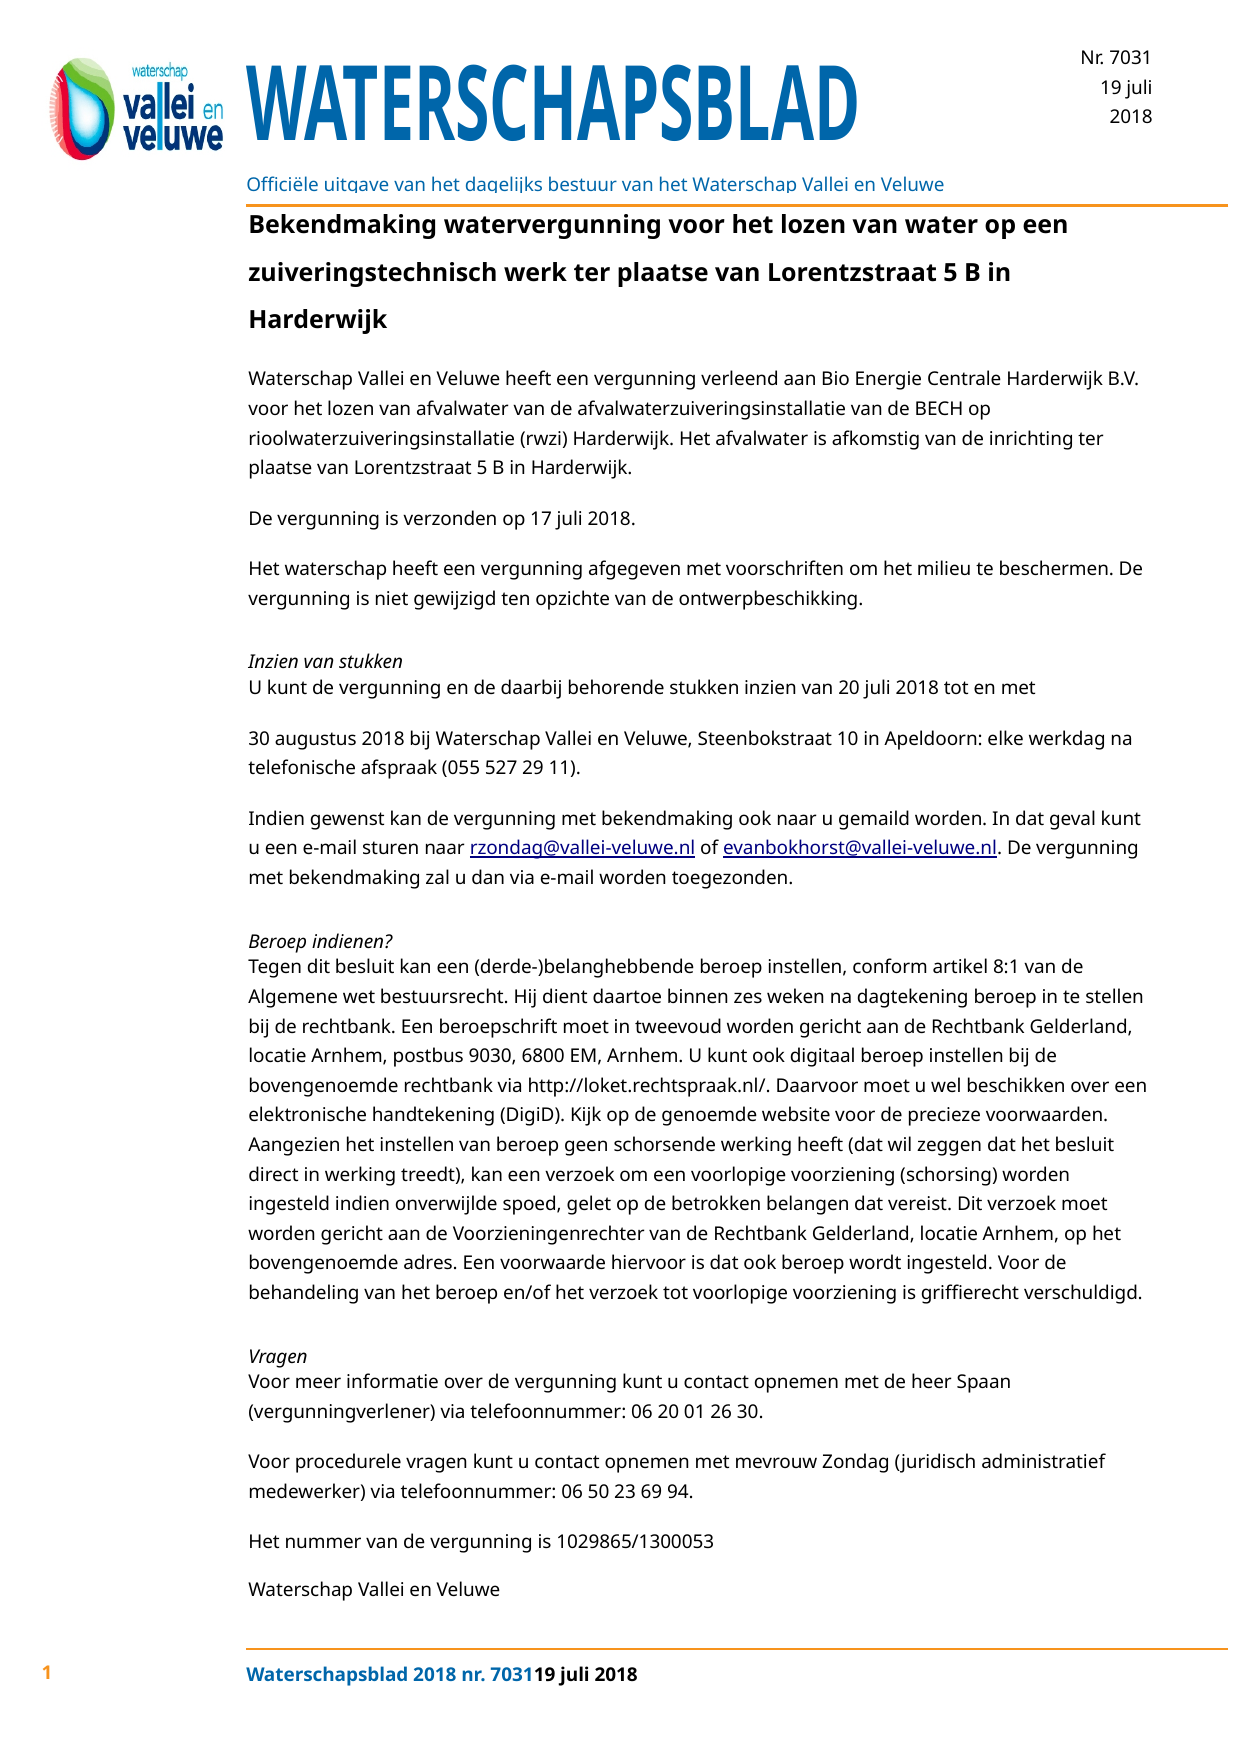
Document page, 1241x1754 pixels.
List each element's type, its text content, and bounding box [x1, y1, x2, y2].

text Het waterschap heeft een vergunning afgegeven met voorschriften om het milieu te beschermen. De vergunning is niet gewijzigd ten opzichte van de ontwerpbeschikking. [248, 555, 1152, 610]
text Vragen [248, 1343, 1152, 1369]
text 30 augustus 2018 bij Waterschap Vallei en Veluwe, Steenbokstraat 10 in Apeldoorn: elke werkdag na telefonische afspraak (055 527 29 11). [248, 725, 1152, 780]
text Het nummer van de vergunning is 1029865/1300053 [248, 1529, 1152, 1554]
picture [41, 47, 231, 172]
text Beroep indienen? [248, 928, 1152, 954]
text Bekendmaking watervergunning voor het lozen van water op een zuiveringstechnisch werk ter plaatse van Lorentzstraat 5 B in Harderwijk [248, 207, 1152, 336]
text Waterschap Vallei en Veluwe [248, 1577, 1152, 1602]
text Tegen dit besluit kan een (derde-)belanghebbende beroep instellen, conform artikel 8:1 van de Algemene wet bestuursrecht. Hij dient daartoe binnen zes weken na dagtekening beroep in te stellen bij de rechtbank. Een beroepschrift moet in tweevoud worden gericht aan de Rechtbank Gelderland, locatie Arnhem, postbus 9030, 6800 EM, Arnhem. U kunt ook digitaal beroep instellen bij de bovengenoemde rechtbank via http://loket.rechtspraak.nl/. Daarvoor moet u wel beschikken over een elektronische handtekening (DigiD). Kijk op de genoemde website voor de precieze voorwaarden. Aangezien het instellen van beroep geen schorsende werking heeft (dat wil zeggen dat het besluit direct in werking treedt), kan een verzoek om een voorlopige voorziening (schorsing) worden ingesteld indien onverwijlde spoed, gelet op de betrokken belangen dat vereist. Dit verzoek moet worden gericht aan de Voorzieningenrechter van de Rechtbank Gelderland, locatie Arnhem, op het bovengenoemde adres. Een voorwaarde hiervoor is dat ook beroep wordt ingesteld. Voor de behandeling van het beroep en/of het verzoek tot voorlopige voorziening is griffierecht verschuldigd. [248, 954, 1152, 1305]
text Voor procedurele vragen kunt u contact opnemen met mevrouw Zondag (juridisch administratief medewerker) via telefoonnummer: 06 50 23 69 94. [248, 1449, 1152, 1504]
text Indien gewenst kan de vergunning met bekendmaking ook naar u gemaild worden. In dat geval kunt u een e-mail sturen naar rzondag@vallei-veluwe.nl of evanbokhorst@vallei-veluwe.nl. De vergunning met bekendmaking zal u dan via e-mail worden toegezonden. [248, 805, 1152, 890]
text Voor meer informatie over de vergunning kunt u contact opnemen met de heer Spaan (vergunningverlener) via telefoonnummer: 06 20 01 26 30. [248, 1369, 1152, 1424]
text Inzien van stukken [248, 649, 1152, 674]
text Waterschap Vallei en Veluwe heeft een vergunning verleend aan Bio Energie Centrale Harderwijk B.V. voor het lozen van afvalwater van de afvalwaterzuiveringsinstallatie van de BECH op rioolwaterzuiveringsinstallatie (rwzi) Harderwijk. Het afvalwater is afkomstig van de inrichting ter plaatse van Lorentzstraat 5 B in Harderwijk. [248, 366, 1152, 480]
text U kunt de vergunning en de daarbij behorende stukken inzien van 20 juli 2018 tot en met [248, 674, 1152, 700]
text De vergunning is verzonden op 17 juli 2018. [248, 505, 1152, 530]
